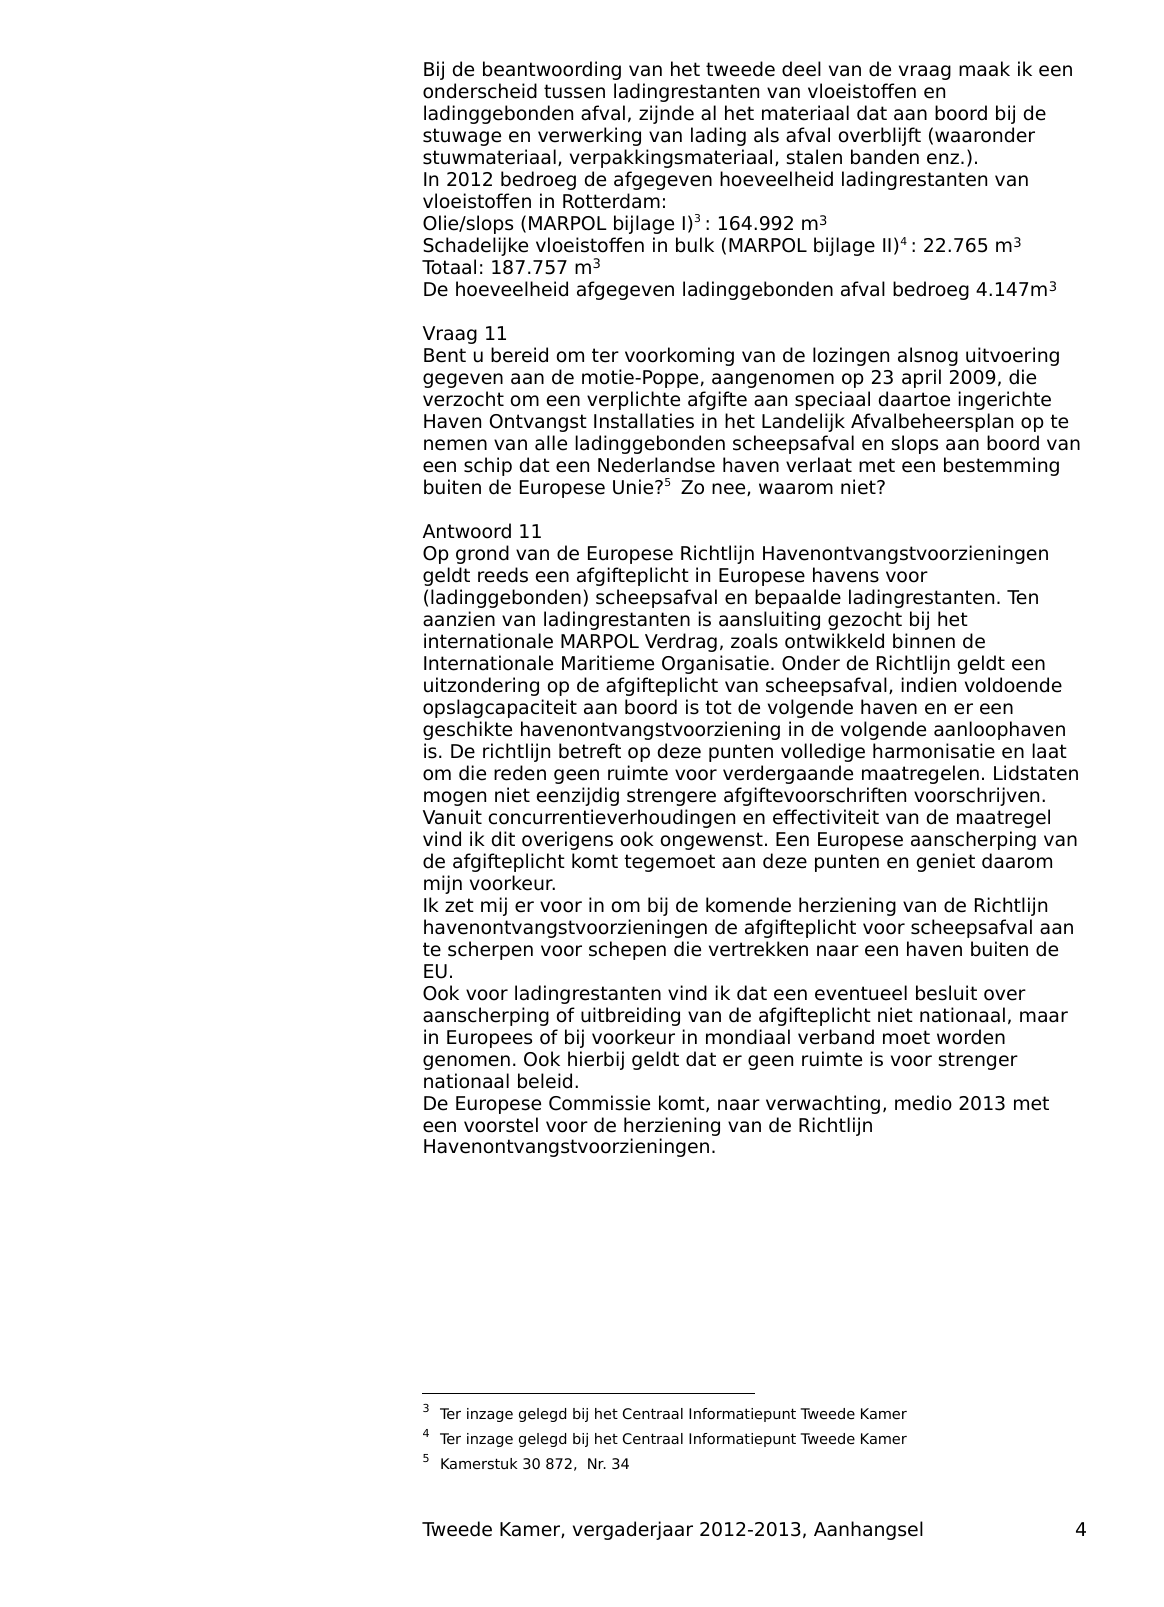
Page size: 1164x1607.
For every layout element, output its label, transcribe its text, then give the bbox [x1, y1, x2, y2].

text Ik zet mij er voor in om bij de komende herziening van de Richtlijn havenontvangstvoorzieningen de afgifteplicht voor scheepsafval aan te scherpen voor schepen die vertrekken naar een haven buiten de EU. [422, 895, 1087, 983]
text Ter inzage gelegd bij het Centraal Informatiepunt Tweede Kamer [422, 1427, 1087, 1449]
text Kamerstuk 30 872, Nr. 34 [422, 1452, 1087, 1474]
text Vraag 11 [422, 323, 1087, 345]
text Antwoord 11 [422, 521, 1087, 543]
text De Europese Commissie komt, naar verwachting, medio 2013 met een voorstel voor de herziening van de Richtlijn Havenontvangstvoorzieningen. [422, 1092, 1087, 1158]
text Vanuit concurrentieverhoudingen en effectiviteit van de maatregel vind ik dit overigens ook ongewenst. Een Europese aanscherping van de afgifteplicht komt tegemoet aan deze punten en geniet daarom mijn voorkeur. [422, 807, 1087, 895]
text Bij de beantwoording van het tweede deel van de vraag maak ik een onderscheid tussen ladingrestanten van vloeistoffen en ladinggebonden afval, zijnde al het materiaal dat aan boord bij de stuwage en verwerking van lading als afval overblijft (waaronder stuwmateriaal, verpakkingsmateriaal, stalen banden enz.). [422, 59, 1087, 169]
text Op grond van de Europese Richtlijn Havenontvangstvoorzieningen geldt reeds een afgifteplicht in Europese havens voor (ladinggebonden) scheepsafval en bepaalde ladingrestanten. Ten aanzien van ladingrestanten is aansluiting gezocht bij het internationale MARPOL Verdrag, zoals ontwikkeld binnen de Internationale Maritieme Organisatie. Onder de Richtlijn geldt een uitzondering op de afgifteplicht van scheepsafval, indien voldoende opslagcapaciteit aan boord is tot de volgende haven en er een geschikte havenontvangstvoorziening in de volgende aanloophaven is. De richtlijn betreft op deze punten volledige harmonisatie en laat om die reden geen ruimte voor verdergaande maatregelen. Lidstaten mogen niet eenzijdig strengere afgiftevoorschriften voorschrijven. [422, 543, 1087, 807]
text Totaal: 187.757 m3 [422, 257, 1087, 279]
text Schadelijke vloeistoffen in bulk (MARPOL bijlage II): 22.765 m3 [422, 235, 1087, 257]
text Ook voor ladingrestanten vind ik dat een eventueel besluit over aanscherping of uitbreiding van de afgifteplicht niet nationaal, maar in Europees of bij voorkeur in mondiaal verband moet worden genomen. Ook hierbij geldt dat er geen ruimte is voor strenger nationaal beleid. [422, 983, 1087, 1092]
text Bent u bereid om ter voorkoming van de lozingen alsnog uitvoering gegeven aan de motie-Poppe, aangenomen op 23 april 2009, die verzocht om een verplichte afgifte aan speciaal daartoe ingerichte Haven Ontvangst Installaties in het Landelijk Afvalbeheersplan op te nemen van alle ladinggebonden scheepsafval en slops aan boord van een schip dat een Nederlandse haven verlaat met een bestemming buiten de Europese Unie? Zo nee, waarom niet? [422, 345, 1087, 499]
text In 2012 bedroeg de afgegeven hoeveelheid ladingrestanten van vloeistoffen in Rotterdam: [422, 169, 1087, 213]
text Ter inzage gelegd bij het Centraal Informatiepunt Tweede Kamer [422, 1402, 1087, 1424]
text De hoeveelheid afgegeven ladinggebonden afval bedroeg 4.147m3 [422, 279, 1087, 301]
text Olie/slops (MARPOL bijlage I): 164.992 m3 [422, 213, 1087, 235]
